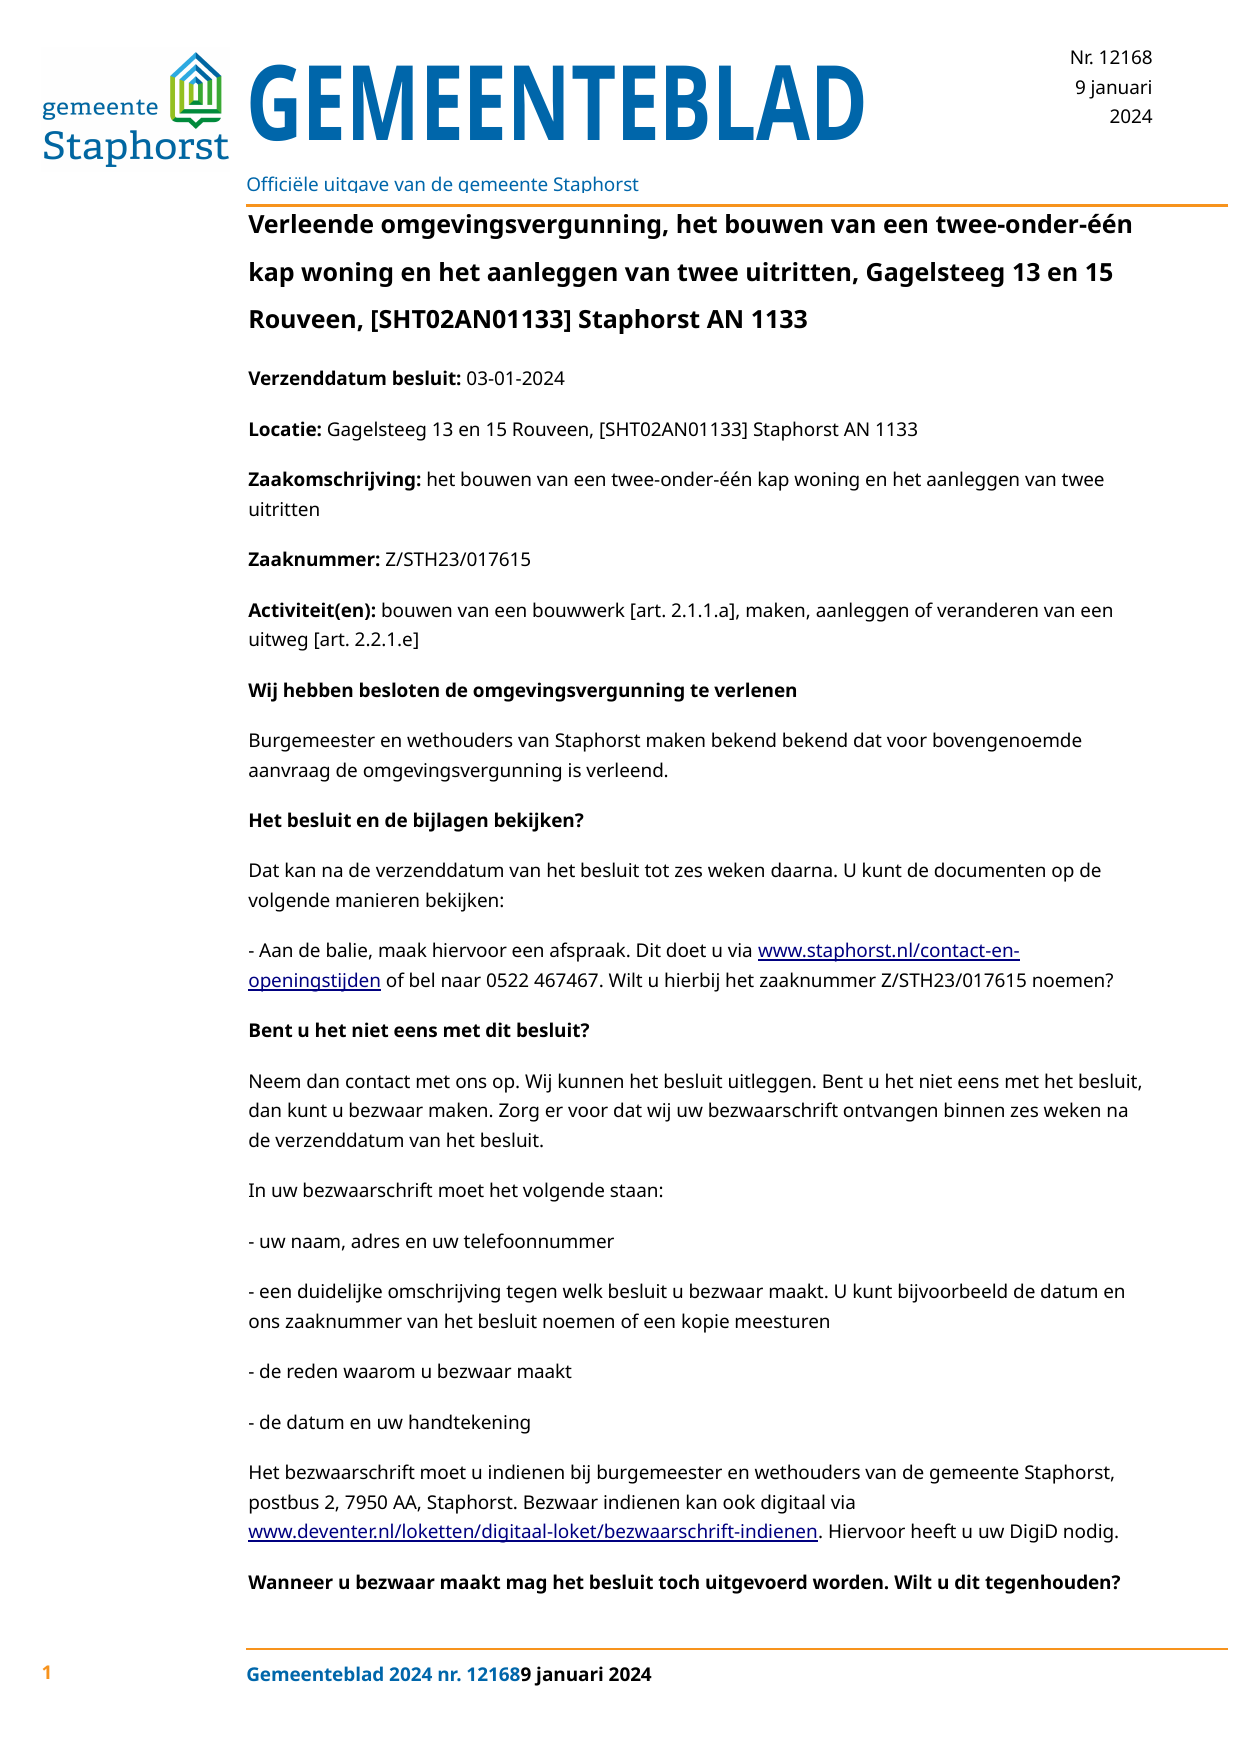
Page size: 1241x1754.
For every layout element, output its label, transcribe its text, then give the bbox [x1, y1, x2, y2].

text - de reden waarom u bezwaar maakt [248, 1358, 1152, 1384]
text - een duidelijke omschrijving tegen welk besluit u bezwaar maakt. U kunt bijvoorbeeld de datum en ons zaaknummer van het besluit noemen of een kopie meesturen [248, 1278, 1152, 1334]
text Neem dan contact met ons op. Wij kunnen het besluit uitleggen. Bent u het niet eens met het besluit, dan kunt u bezwaar maken. Zorg er voor dat wij uw bezwaarschrift ontvangen binnen zes weken na de verzenddatum van het besluit. [248, 1068, 1152, 1153]
picture [41, 47, 231, 172]
text Bent u het niet eens met dit besluit? [248, 1018, 1152, 1043]
text Verleende omgevingsvergunning, het bouwen van een twee-onder-één kap woning en het aanleggen van twee uitritten, Gagelsteeg 13 en 15 Rouveen, [SHT02AN01133] Staphorst AN 1133 [248, 207, 1152, 336]
text Het besluit en de bijlagen bekijken? [248, 807, 1152, 833]
text Het bezwaarschrift moet u indienen bij burgemeester en wethouders van de gemeente Staphorst, postbus 2, 7950 AA, Staphorst. Bezwaar indienen kan ook digitaal via www.deventer.nl/loketten/digitaal-loket/bezwaarschrift-indienen. Hiervoor heeft u uw DigiD nodig. [248, 1459, 1152, 1544]
text Dat kan na de verzenddatum van het besluit tot zes weken daarna. U kunt de documenten op de volgende manieren bekijken: [248, 858, 1152, 913]
text Locatie: Gagelsteeg 13 en 15 Rouveen, [SHT02AN01133] Staphorst AN 1133 [248, 416, 1152, 442]
text - uw naam, adres en uw telefoonnummer [248, 1228, 1152, 1254]
text - de datum en uw handtekening [248, 1409, 1152, 1434]
text Activiteit(en): bouwen van een bouwwerk [art. 2.1.1.a], maken, aanleggen of veranderen van een uitweg [art. 2.2.1.e] [248, 597, 1152, 652]
text Zaakomschrijving: het bouwen van een twee-onder-één kap woning en het aanleggen van twee uitritten [248, 466, 1152, 522]
text In uw bezwaarschrift moet het volgende staan: [248, 1178, 1152, 1203]
text Verzenddatum besluit: 03-01-2024 [248, 366, 1152, 391]
text Wij hebben besloten de omgevingsvergunning te verlenen [248, 677, 1152, 702]
text Burgemeester en wethouders van Staphorst maken bekend bekend dat voor bovengenoemde aanvraag de omgevingsvergunning is verleend. [248, 727, 1152, 782]
text Wanneer u bezwaar maakt mag het besluit toch uitgevoerd worden. Wilt u dit tegenhouden? [248, 1569, 1152, 1594]
text - Aan de balie, maak hiervoor een afspraak. Dit doet u via www.staphorst.nl/contact-en-openingstijden of bel naar 0522 467467. Wilt u hierbij het zaaknummer Z/STH23/017615 noemen? [248, 938, 1152, 993]
text Zaaknummer: Z/STH23/017615 [248, 546, 1152, 572]
